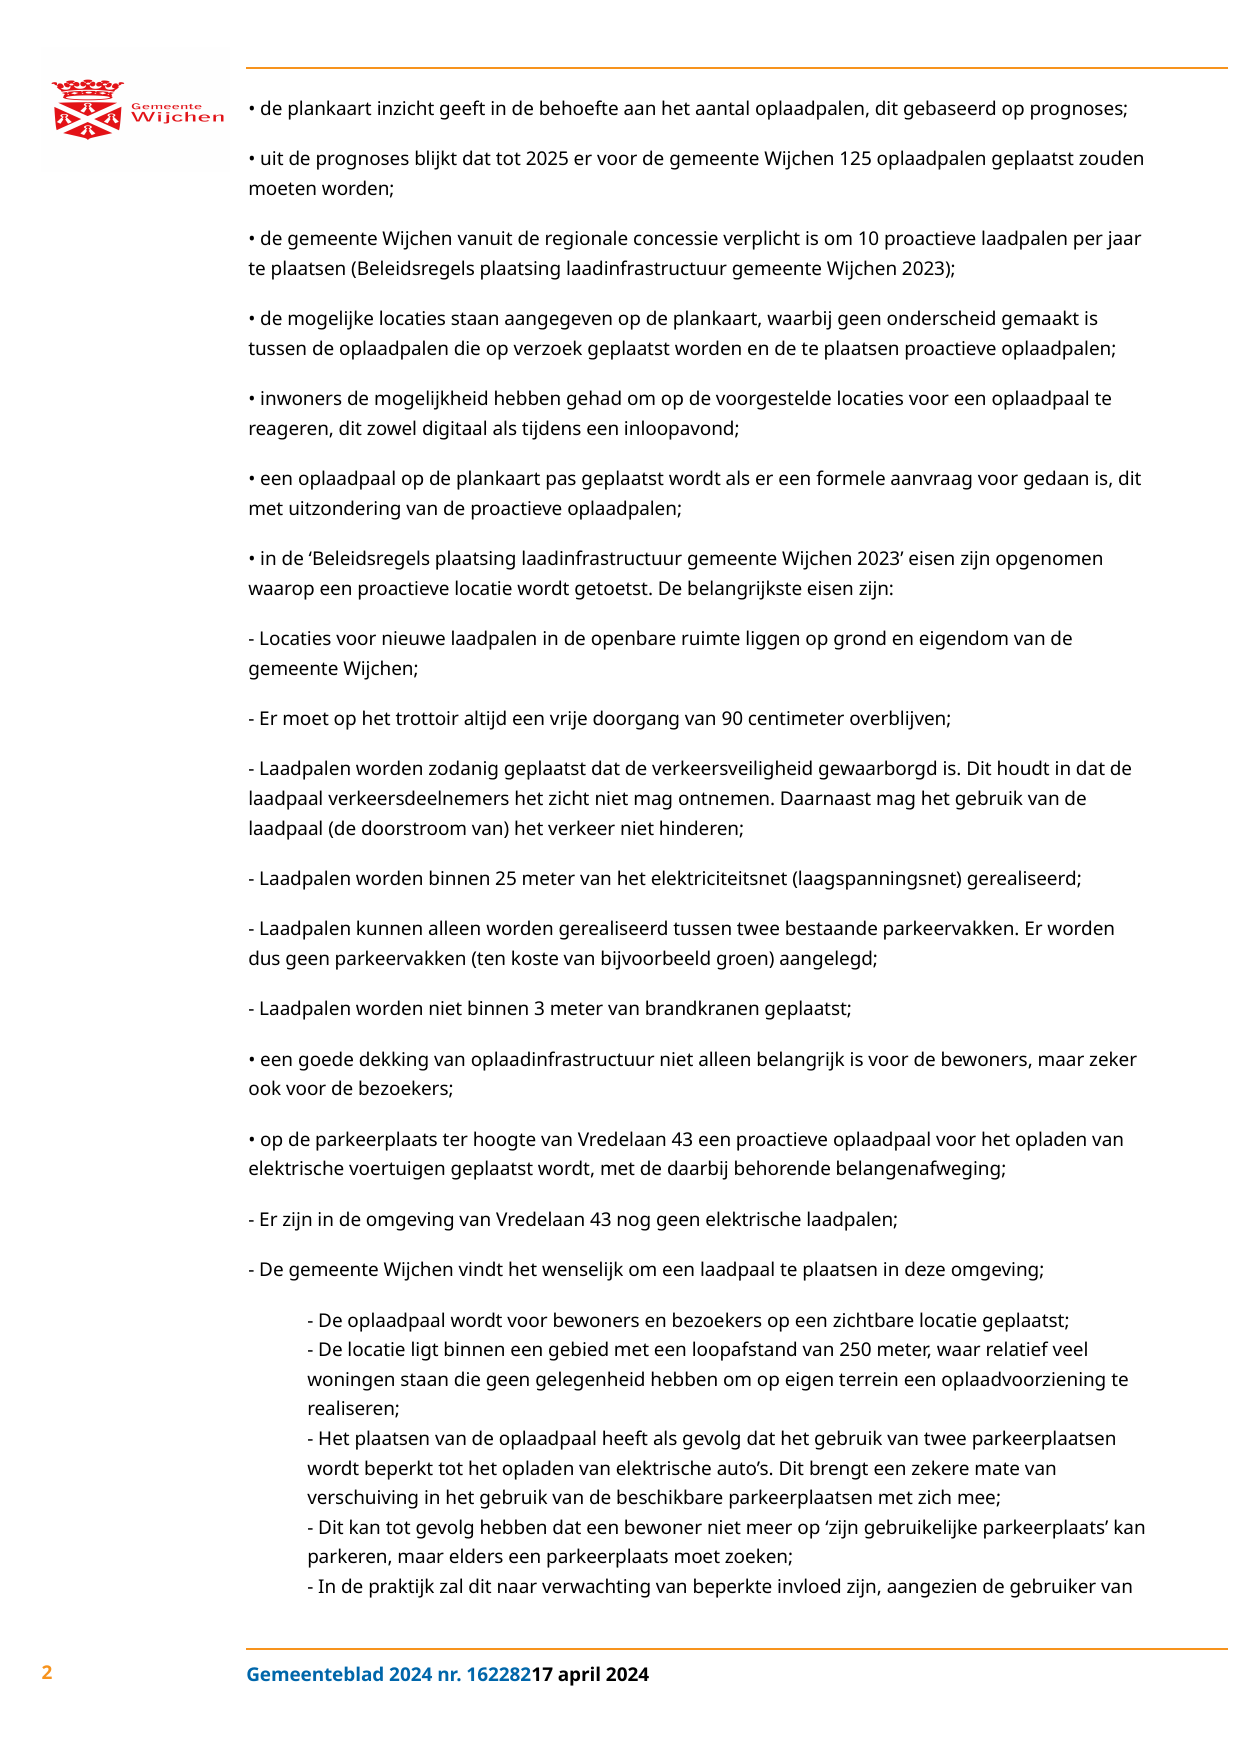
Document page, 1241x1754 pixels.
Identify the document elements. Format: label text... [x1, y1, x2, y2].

text • een oplaadpaal op de plankaart pas geplaatst wordt als er een formele aanvraag voor gedaan is, dit met uitzondering van de proactieve oplaadpalen; [248, 465, 1152, 521]
text • de plankaart inzicht geeft in de behoefte aan het aantal oplaadpalen, dit gebaseerd op prognoses; [248, 95, 1152, 121]
text • inwoners de mogelijkheid hebben gehad om op de voorgestelde locaties voor een oplaadpaal te reageren, dit zowel digitaal als tijdens een inloopavond; [248, 385, 1152, 441]
list - De oplaadpaal wordt voor bewoners en bezoekers op een zichtbare locatie geplaatst; [248, 1307, 1152, 1333]
text - Er moet op het trottoir altijd een vrije doorgang van 90 centimeter overblijven; [248, 705, 1152, 731]
text - Laadpalen worden binnen 25 meter van het elektriciteitsnet (laagspanningsnet) gerealiseerd; [248, 865, 1152, 891]
list - In de praktijk zal dit naar verwachting van beperkte invloed zijn, aangezien de gebruiker van [248, 1573, 1152, 1599]
text - Er zijn in de omgeving van Vredelaan 43 nog geen elektrische laadpalen; [248, 1206, 1152, 1232]
text • in de ‘Beleidsregels plaatsing laadinfrastructuur gemeente Wijchen 2023’ eisen zijn opgenomen waarop een proactieve locatie wordt getoetst. De belangrijkste eisen zijn: [248, 545, 1152, 601]
text • de gemeente Wijchen vanuit de regionale concessie verplicht is om 10 proactieve laadpalen per jaar te plaatsen (Beleidsregels plaatsing laadinfrastructuur gemeente Wijchen 2023); [248, 225, 1152, 281]
text • op de parkeerplaats ter hoogte van Vredelaan 43 een proactieve oplaadpaal voor het opladen van elektrische voertuigen geplaatst wordt, met de daarbij behorende belangenafweging; [248, 1126, 1152, 1181]
list - Dit kan tot gevolg hebben dat een bewoner niet meer op ‘zijn gebruikelijke parkeerplaats’ kan parkeren, maar elders een parkeerplaats moet zoeken; [248, 1514, 1152, 1569]
picture [41, 47, 231, 172]
text - De gemeente Wijchen vindt het wenselijk om een laadpaal te plaatsen in deze omgeving; [248, 1256, 1152, 1282]
list - Het plaatsen van de oplaadpaal heeft als gevolg dat het gebruik van twee parkeerplaatsen wordt beperkt tot het opladen van elektrische auto’s. Dit brengt een zekere mate van verschuiving in het gebruik van de beschikbare parkeerplaatsen met zich mee; [248, 1425, 1152, 1510]
text • een goede dekking van oplaadinfrastructuur niet alleen belangrijk is voor de bewoners, maar zeker ook voor de bezoekers; [248, 1046, 1152, 1101]
text - Laadpalen kunnen alleen worden gerealiseerd tussen twee bestaande parkeervakken. Er worden dus geen parkeervakken (ten koste van bijvoorbeeld groen) aangelegd; [248, 916, 1152, 971]
text - Laadpalen worden zodanig geplaatst dat de verkeersveiligheid gewaarborgd is. Dit houdt in dat de laadpaal verkeersdeelnemers het zicht niet mag ontnemen. Daarnaast mag het gebruik van de laadpaal (de doorstroom van) het verkeer niet hinderen; [248, 756, 1152, 841]
list - De locatie ligt binnen een gebied met een loopafstand van 250 meter, waar relatief veel woningen staan die geen gelegenheid hebben om op eigen terrein een oplaadvoorziening te realiseren; [248, 1336, 1152, 1421]
text - Laadpalen worden niet binnen 3 meter van brandkranen geplaatst; [248, 996, 1152, 1021]
text • uit de prognoses blijkt dat tot 2025 er voor de gemeente Wijchen 125 oplaadpalen geplaatst zouden moeten worden; [248, 145, 1152, 201]
text • de mogelijke locaties staan aangegeven op de plankaart, waarbij geen onderscheid gemaakt is tussen de oplaadpalen die op verzoek geplaatst worden en de te plaatsen proactieve oplaadpalen; [248, 305, 1152, 361]
text - Locaties voor nieuwe laadpalen in de openbare ruimte liggen op grond en eigendom van de gemeente Wijchen; [248, 625, 1152, 681]
